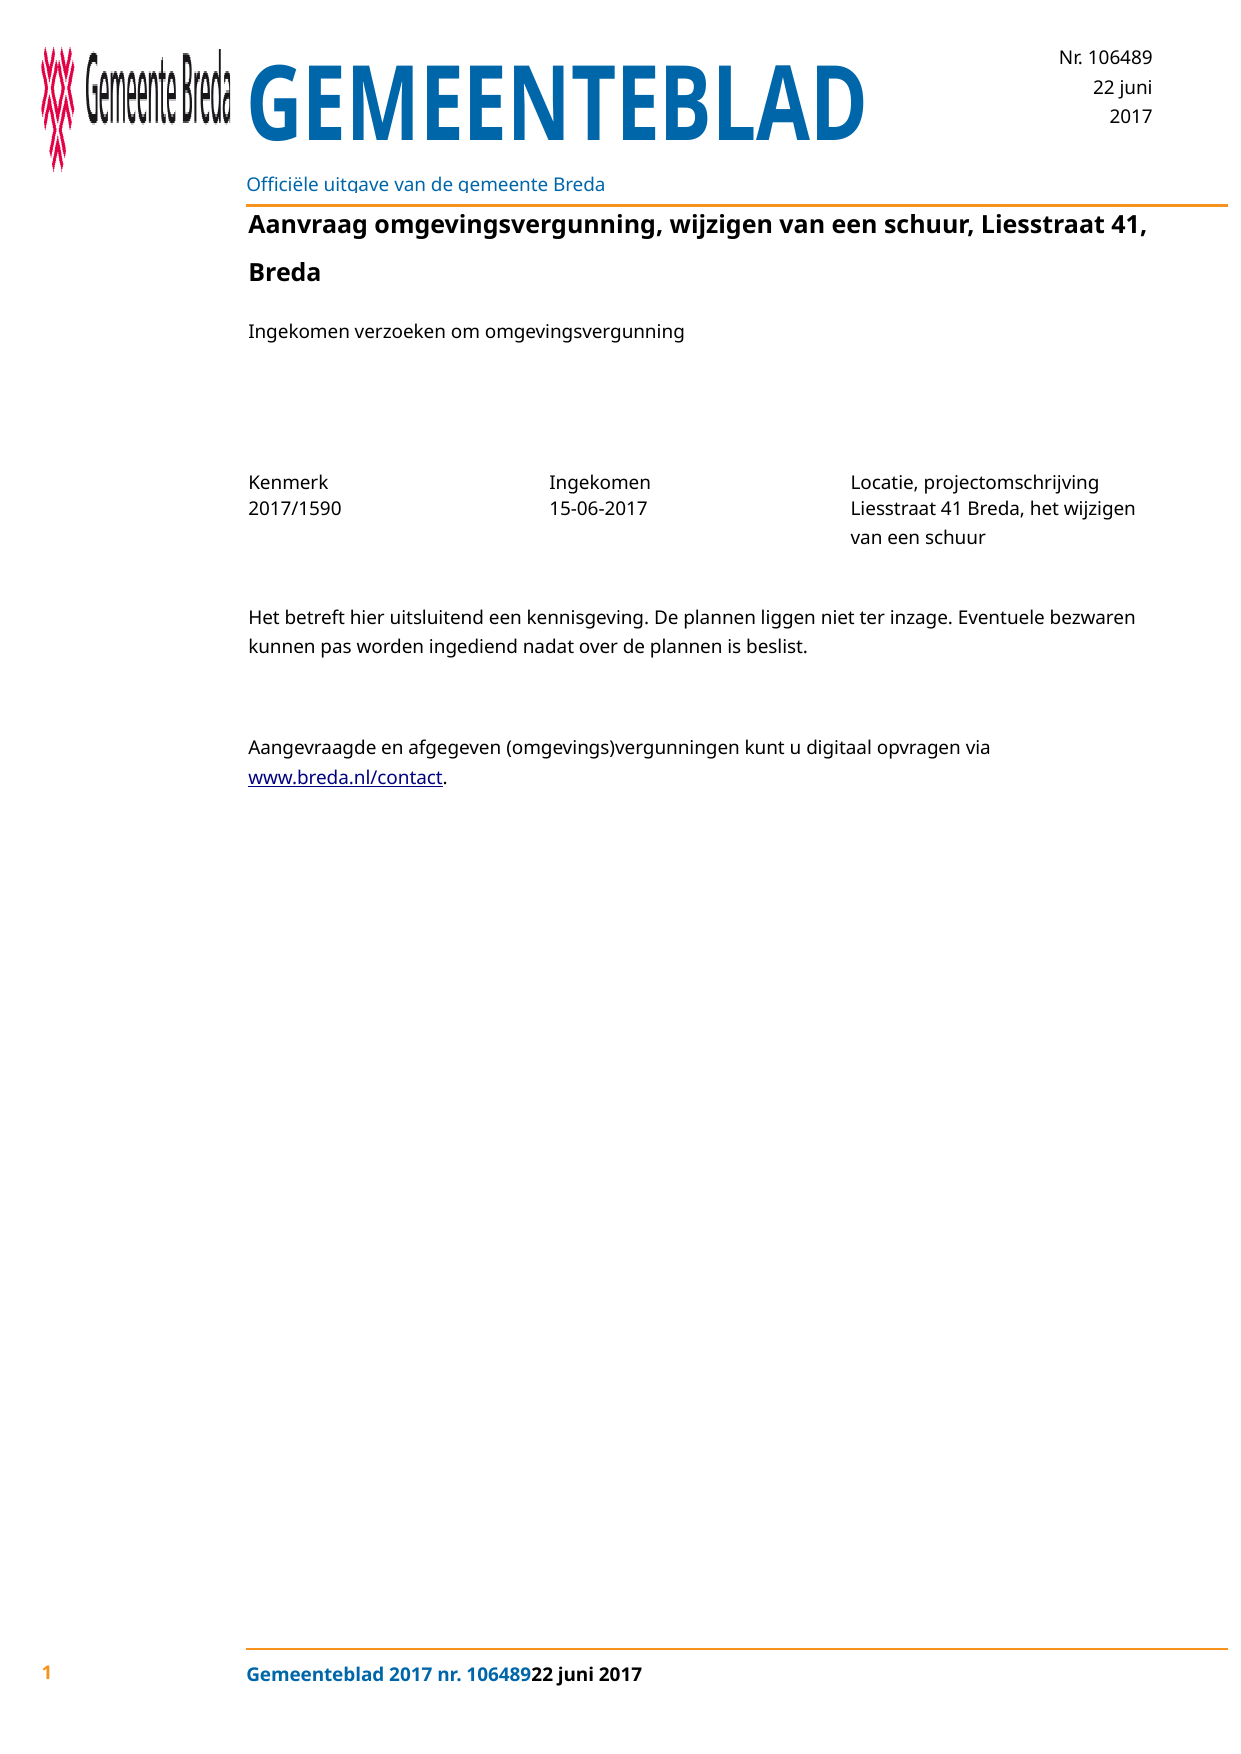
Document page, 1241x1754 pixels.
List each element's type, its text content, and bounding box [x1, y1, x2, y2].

table_header Ingekomen [549, 469, 850, 495]
table_cell Liesstraat 41 Breda, het wijzigen van een schuur [850, 495, 1152, 550]
text Ingekomen verzoeken om omgevingsvergunning [248, 318, 1152, 344]
table_cell 15-06-2017 [549, 495, 850, 550]
text Het betreft hier uitsluitend een kennisgeving. De plannen liggen niet ter inzage. Eventuele bezwaren kunnen pas worden ingediend nadat over de plannen is beslist. [248, 604, 1152, 659]
text Aangevraagde en afgegeven (omgevings)vergunningen kunt u digitaal opvragen via www.breda.nl/contact. [248, 734, 1152, 790]
text Aanvraag omgevingsvergunning, wijzigen van een schuur, Liesstraat 41, Breda [248, 207, 1152, 288]
picture [41, 47, 231, 172]
table_header Locatie, projectomschrijving [850, 469, 1152, 495]
table_cell 2017/1590 [248, 495, 549, 550]
table_header Kenmerk [248, 469, 549, 495]
